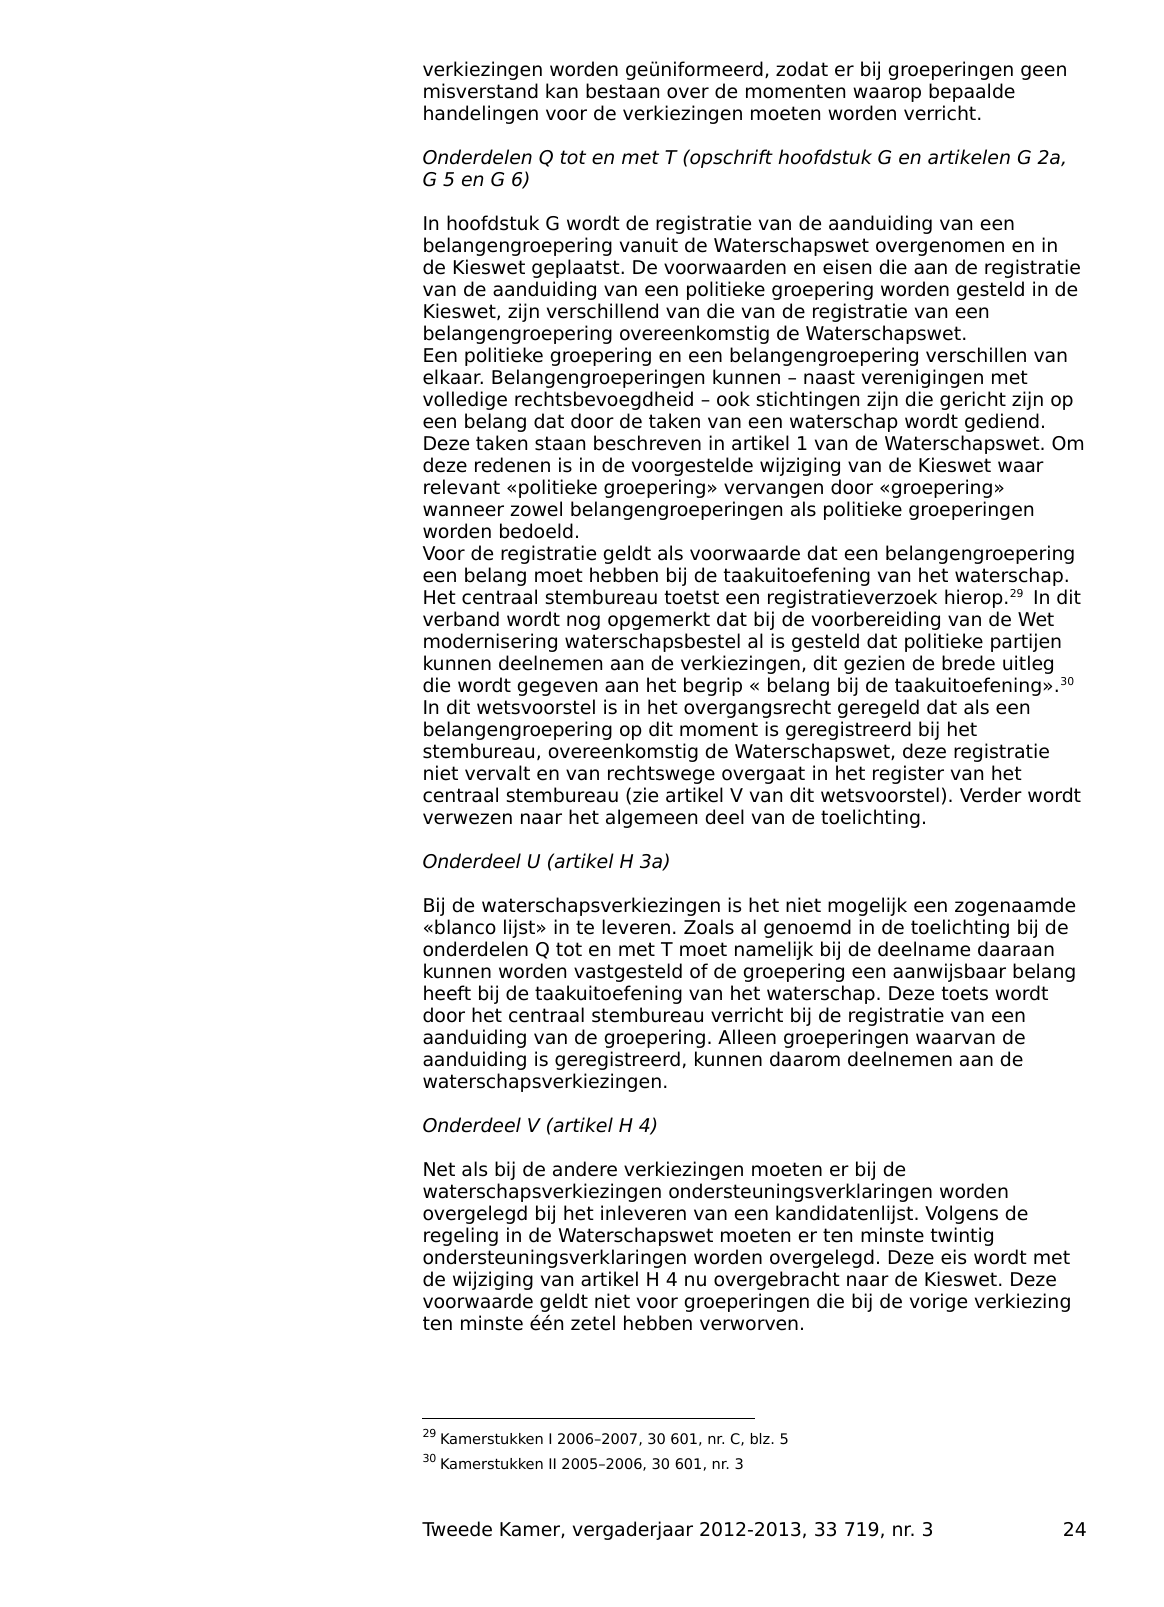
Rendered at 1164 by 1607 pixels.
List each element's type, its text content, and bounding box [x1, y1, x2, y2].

text Een politieke groepering en een belangengroepering verschillen van elkaar. Belangengroeperingen kunnen – naast verenigingen met volledige rechtsbevoegdheid – ook stichtingen zijn die gericht zijn op een belang dat door de taken van een waterschap wordt gediend. Deze taken staan beschreven in artikel 1 van de Waterschapswet. Om deze redenen is in de voorgestelde wijziging van de Kieswet waar relevant «politieke groepering» vervangen door «groepering» wanneer zowel belangengroeperingen als politieke groeperingen worden bedoeld. [422, 345, 1087, 543]
text verkiezingen worden geüniformeerd, zodat er bij groeperingen geen misverstand kan bestaan over de momenten waarop bepaalde handelingen voor de verkiezingen moeten worden verricht. [422, 59, 1087, 125]
text In hoofdstuk G wordt de registratie van de aanduiding van een belangengroepering vanuit de Waterschapswet overgenomen en in de Kieswet geplaatst. De voorwaarden en eisen die aan de registratie van de aanduiding van een politieke groepering worden gesteld in de Kieswet, zijn verschillend van die van de registratie van een belangengroepering overeenkomstig de Waterschapswet. [422, 213, 1087, 345]
subtitle Onderdeel V (artikel H 4) [422, 1115, 1087, 1137]
text Kamerstukken I 2006–2007, 30 601, nr. C, blz. 5 [422, 1427, 1087, 1449]
subtitle Onderdelen Q tot en met T (opschrift hoofdstuk G en artikelen G 2a, G 5 en G 6) [422, 147, 1087, 191]
text In dit wetsvoorstel is in het overgangsrecht geregeld dat als een belangengroepering op dit moment is geregistreerd bij het stembureau, overeenkomstig de Waterschapswet, deze registratie niet vervalt en van rechtswege overgaat in het register van het centraal stembureau (zie artikel V van dit wetsvoorstel). Verder wordt verwezen naar het algemeen deel van de toelichting. [422, 697, 1087, 829]
text Kamerstukken II 2005–2006, 30 601, nr. 3 [422, 1452, 1087, 1474]
text Net als bij de andere verkiezingen moeten er bij de waterschapsverkiezingen ondersteuningsverklaringen worden overgelegd bij het inleveren van een kandidatenlijst. Volgens de regeling in de Waterschapswet moeten er ten minste twintig ondersteuningsverklaringen worden overgelegd. Deze eis wordt met de wijziging van artikel H 4 nu overgebracht naar de Kieswet. Deze voorwaarde geldt niet voor groeperingen die bij de vorige verkiezing ten minste één zetel hebben verworven. [422, 1159, 1087, 1335]
text Voor de registratie geldt als voorwaarde dat een belangengroepering een belang moet hebben bij de taakuitoefening van het waterschap. Het centraal stembureau toetst een registratieverzoek hierop. In dit verband wordt nog opgemerkt dat bij de voorbereiding van de Wet modernisering waterschapsbestel al is gesteld dat politieke partijen kunnen deelnemen aan de verkiezingen, dit gezien de brede uitleg die wordt gegeven aan het begrip « belang bij de taakuitoefening». [422, 543, 1087, 697]
text Bij de waterschapsverkiezingen is het niet mogelijk een zogenaamde «blanco lijst» in te leveren. Zoals al genoemd in de toelichting bij de onderdelen Q tot en met T moet namelijk bij de deelname daaraan kunnen worden vastgesteld of de groepering een aanwijsbaar belang heeft bij de taakuitoefening van het waterschap. Deze toets wordt door het centraal stembureau verricht bij de registratie van een aanduiding van de groepering. Alleen groeperingen waarvan de aanduiding is geregistreerd, kunnen daarom deelnemen aan de waterschapsverkiezingen. [422, 895, 1087, 1093]
subtitle Onderdeel U (artikel H 3a) [422, 851, 1087, 873]
